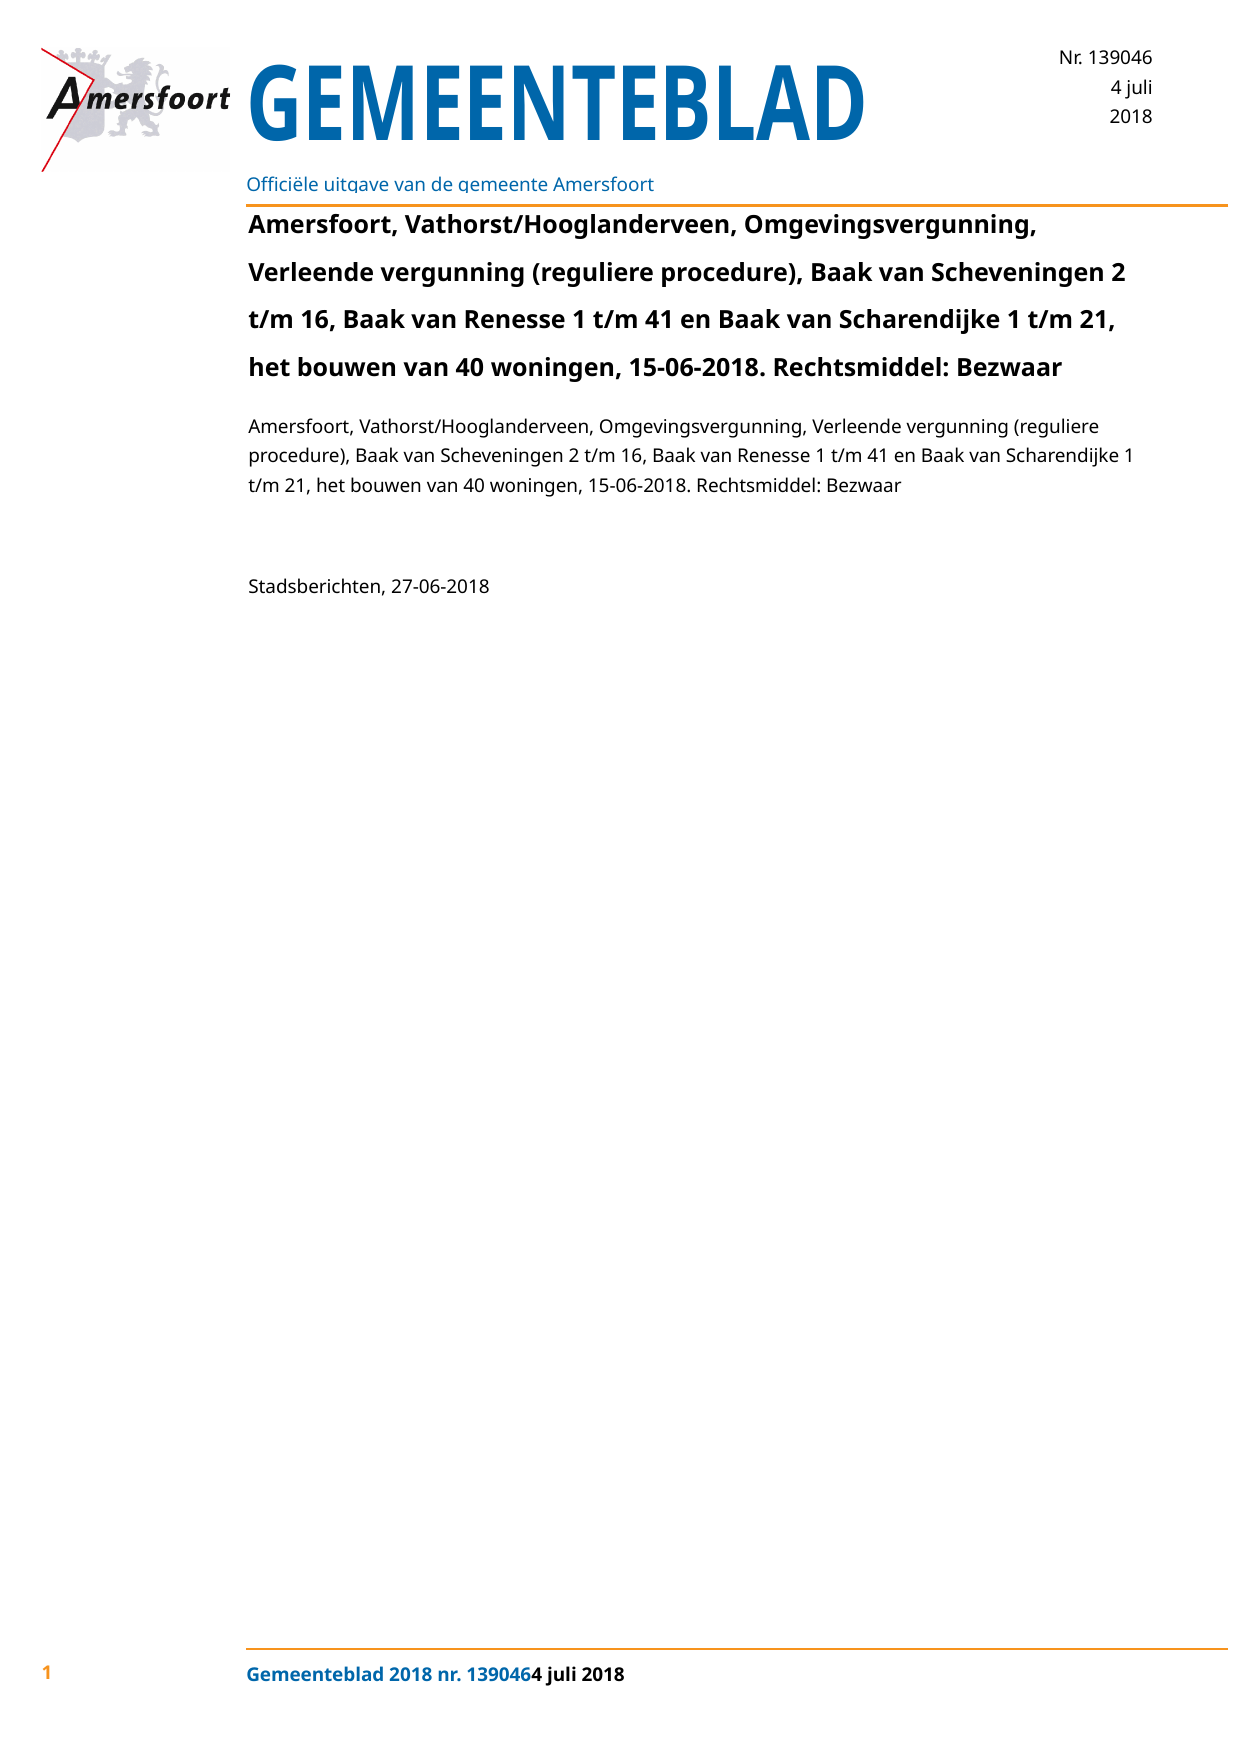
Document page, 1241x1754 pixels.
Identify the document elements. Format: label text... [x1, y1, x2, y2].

picture [41, 47, 231, 172]
text Amersfoort, Vathorst/Hooglanderveen, Omgevingsvergunning, Verleende vergunning (reguliere procedure), Baak van Scheveningen 2 t/m 16, Baak van Renesse 1 t/m 41 en Baak van Scharendijke 1 t/m 21, het bouwen van 40 woningen, 15-06-2018. Rechtsmiddel: Bezwaar [248, 207, 1152, 384]
text Amersfoort, Vathorst/Hooglanderveen, Omgevingsvergunning, Verleende vergunning (reguliere procedure), Baak van Scheveningen 2 t/m 16, Baak van Renesse 1 t/m 41 en Baak van Scharendijke 1 t/m 21, het bouwen van 40 woningen, 15-06-2018. Rechtsmiddel: Bezwaar [248, 413, 1152, 498]
text Stadsberichten, 27-06-2018 [248, 573, 1152, 599]
